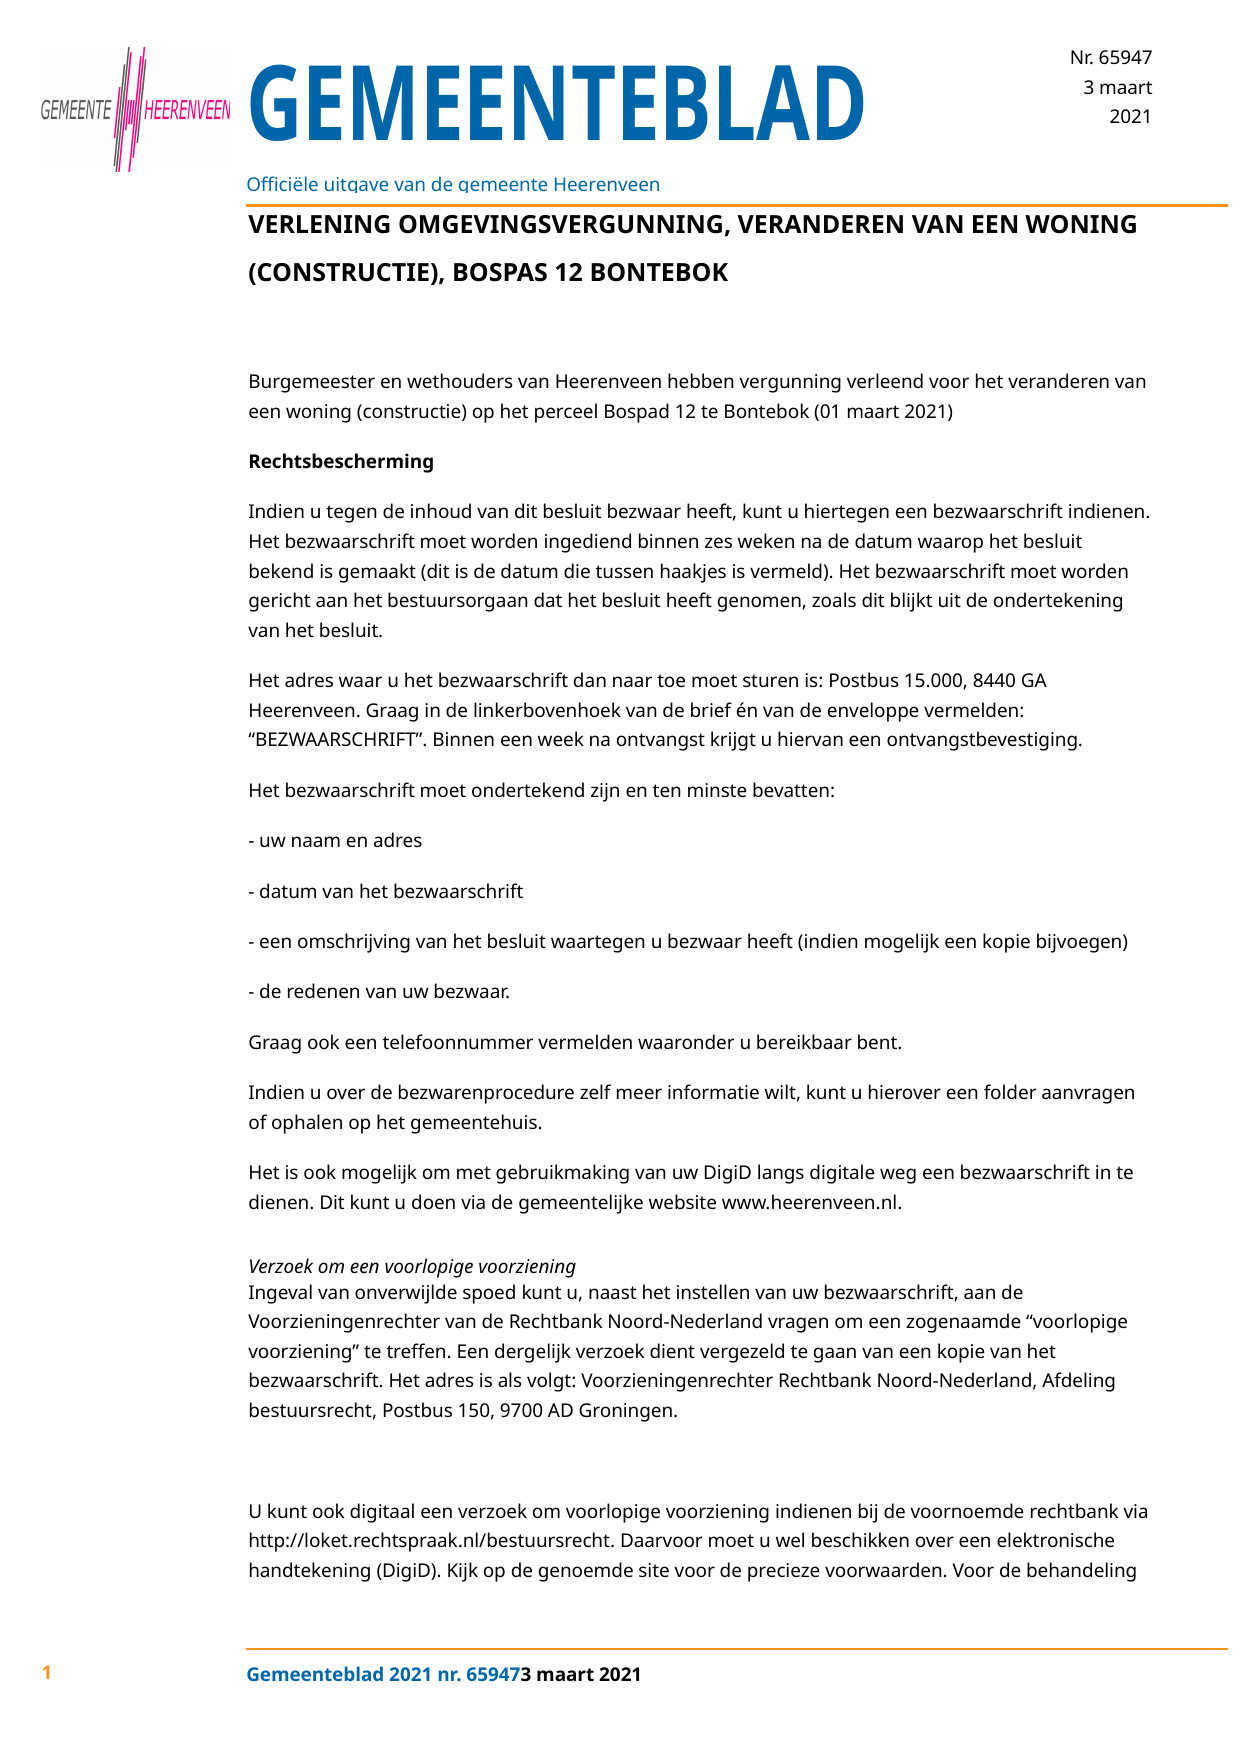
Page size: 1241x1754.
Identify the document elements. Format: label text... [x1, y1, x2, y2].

text U kunt ook digitaal een verzoek om voorlopige voorziening indienen bij de voornoemde rechtbank via http://loket.rechtspraak.nl/bestuursrecht. Daarvoor moet u wel beschikken over een elektronische handtekening (DigiD). Kijk op de genoemde site voor de precieze voorwaarden. Voor de behandeling [248, 1498, 1152, 1583]
text Indien u tegen de inhoud van dit besluit bezwaar heeft, kunt u hiertegen een bezwaarschrift indienen. Het bezwaarschrift moet worden ingediend binnen zes weken na de datum waarop het besluit bekend is gemaakt (dit is de datum die tussen haakjes is vermeld). Het bezwaarschrift moet worden gericht aan het bestuursorgaan dat het besluit heeft genomen, zoals dit blijkt uit de ondertekening van het besluit. [248, 499, 1152, 643]
text - datum van het bezwaarschrift [248, 878, 1152, 904]
text Indien u over de bezwarenprocedure zelf meer informatie wilt, kunt u hierover een folder aanvragen of ophalen op het gemeentehuis. [248, 1079, 1152, 1135]
text - uw naam en adres [248, 827, 1152, 853]
text VERLENING OMGEVINGSVERGUNNING, VERANDEREN VAN EEN WONING (CONSTRUCTIE), BOSPAS 12 BONTEBOK [248, 207, 1152, 288]
text - de redenen van uw bezwaar. [248, 979, 1152, 1004]
text Burgemeester en wethouders van Heerenveen hebben vergunning verleend voor het veranderen van een woning (constructie) op het perceel Bospad 12 te Bontebok (01 maart 2021) [248, 368, 1152, 424]
text Verzoek om een voorlopige voorziening [248, 1253, 1152, 1279]
text - een omschrijving van het besluit waartegen u bezwaar heeft (indien mogelijk een kopie bijvoegen) [248, 928, 1152, 954]
text Het bezwaarschrift moet ondertekend zijn en ten minste bevatten: [248, 777, 1152, 803]
text Het is ook mogelijk om met gebruikmaking van uw DigiD langs digitale weg een bezwaarschrift in te dienen. Dit kunt u doen via de gemeentelijke website www.heerenveen.nl. [248, 1159, 1152, 1215]
text Rechtsbescherming [248, 448, 1152, 474]
text Graag ook een telefoonnummer vermelden waaronder u bereikbaar bent. [248, 1029, 1152, 1055]
text Ingeval van onverwijlde spoed kunt u, naast het instellen van uw bezwaarschrift, aan de Voorzieningenrechter van de Rechtbank Noord-Nederland vragen om een zogenaamde “voorlopige voorziening” te treffen. Een dergelijk verzoek dient vergezeld te gaan van een kopie van het bezwaarschrift. Het adres is als volgt: Voorzieningenrechter Rechtbank Noord-Nederland, Afdeling bestuursrecht, Postbus 150, 9700 AD Groningen. [248, 1279, 1152, 1423]
picture [41, 47, 231, 172]
text Het adres waar u het bezwaarschrift dan naar toe moet sturen is: Postbus 15.000, 8440 GA Heerenveen. Graag in de linkerbovenhoek van de brief én van de enveloppe vermelden: “BEZWAARSCHRIFT”. Binnen een week na ontvangst krijgt u hiervan een ontvangstbevestiging. [248, 667, 1152, 752]
